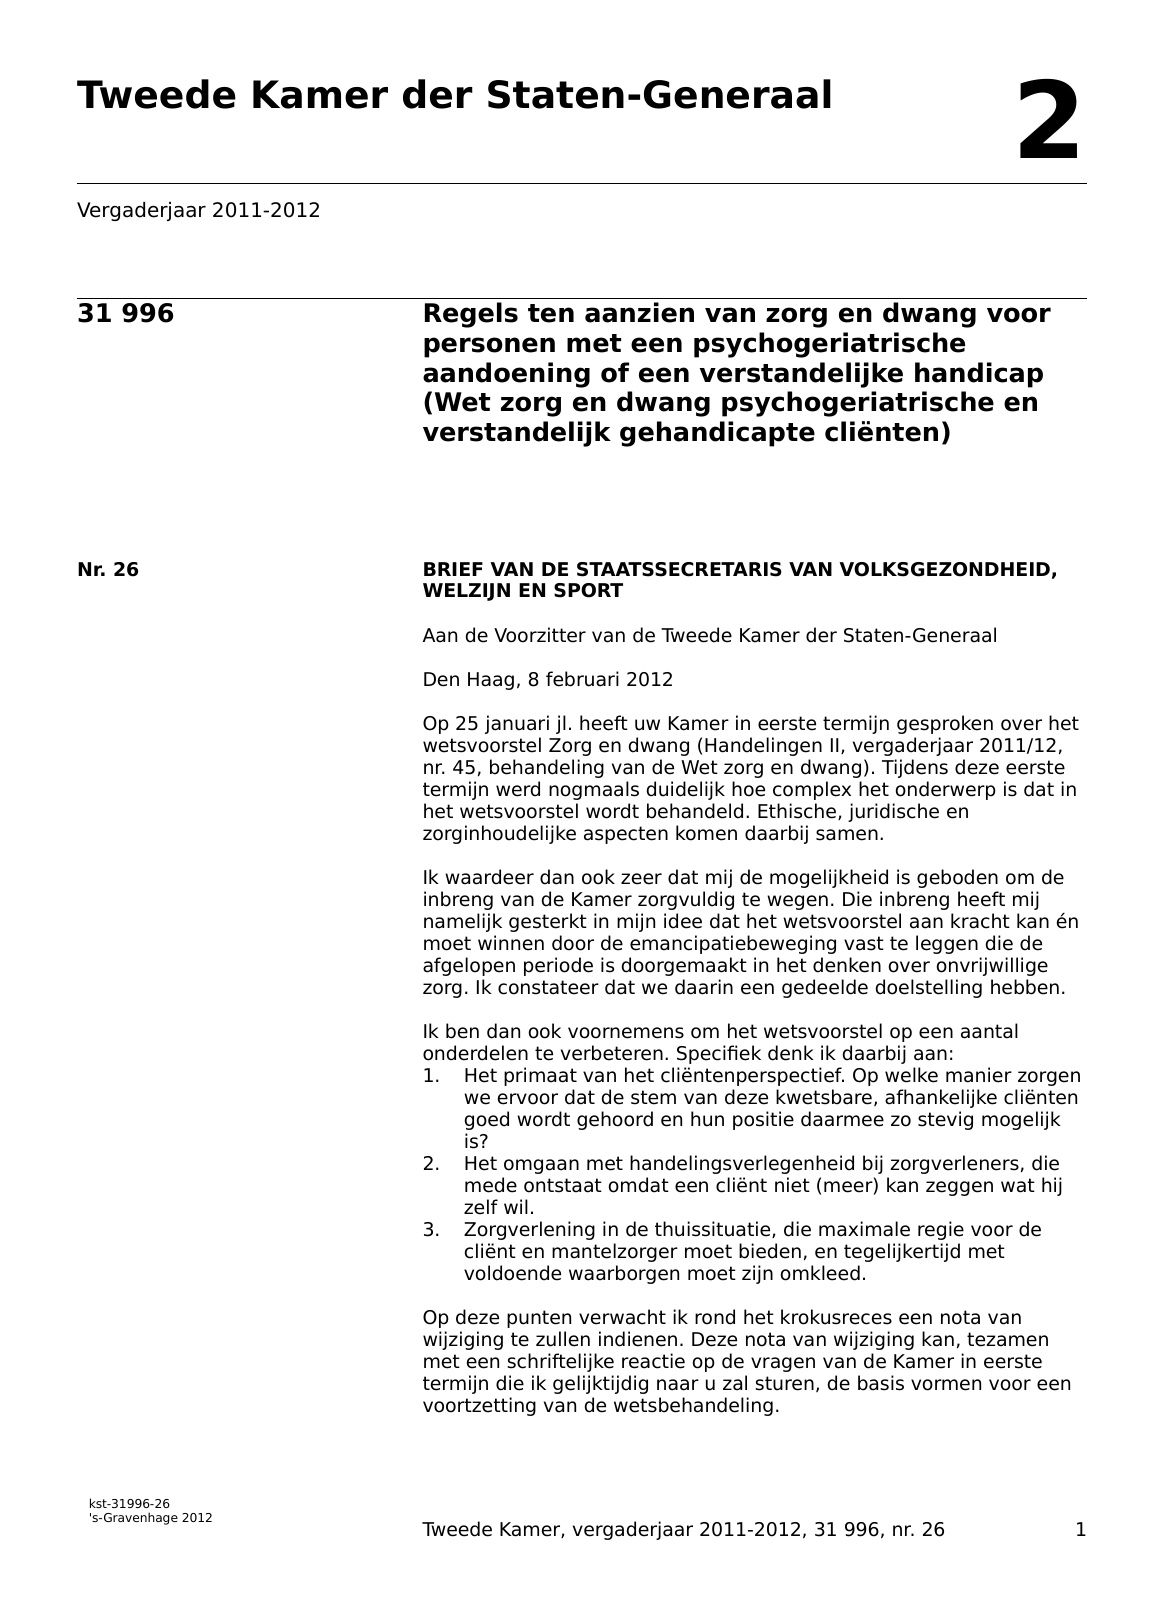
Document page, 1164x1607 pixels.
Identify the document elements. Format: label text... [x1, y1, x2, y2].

subtitle Nr. 26 BRIEF VAN DE STAATSSECRETARIS VAN VOLKSGEZONDHEID, WELZIJN EN SPORT [77, 558, 1087, 602]
table_header 2 [886, 59, 1087, 183]
text Ik waardeer dan ook zeer dat mij de mogelijkheid is geboden om de inbreng van de Kamer zorgvuldig te wegen. Die inbreng heeft mij namelijk gesterkt in mijn idee dat het wetsvoorstel aan kracht kan én moet winnen door de emancipatiebeweging vast te leggen die de afgelopen periode is doorgemaakt in het denken over onvrijwillige zorg. Ik constateer dat we daarin een gedeelde doelstelling hebben. [422, 867, 1087, 999]
text 1. Het primaat van het cliëntenperspectief. Op welke manier zorgen we ervoor dat de stem van deze kwetsbare, afhankelijke cliënten goed wordt gehoord en hun positie daarmee zo stevig mogelijk is? [422, 1065, 1087, 1153]
text Ik ben dan ook voornemens om het wetsvoorstel op een aantal onderdelen te verbeteren. Specifiek denk ik daarbij aan: [422, 1021, 1087, 1065]
text 's-Gravenhage 2012 [88, 1511, 323, 1525]
text Aan de Voorzitter van de Tweede Kamer der Staten-Generaal [422, 624, 1087, 647]
text kst-31996-26 [88, 1497, 323, 1511]
subtitle 31 996 Regels ten aanzien van zorg en dwang voor personen met een psychogeriatrische aandoening of een verstandelijke handicap (Wet zorg en dwang psychogeriatrische en verstandelijk gehandicapte cliënten) [77, 299, 1087, 447]
table_header Tweede Kamer der Staten-Generaal [77, 59, 886, 183]
text 2. Het omgaan met handelingsverlegenheid bij zorgverleners, die mede ontstaat omdat een cliënt niet (meer) kan zeggen wat hij zelf wil. [422, 1153, 1087, 1219]
text Op 25 januari jl. heeft uw Kamer in eerste termijn gesproken over het wetsvoorstel Zorg en dwang (Handelingen II, vergaderjaar 2011/12, nr. 45, behandeling van de Wet zorg en dwang). Tijdens deze eerste termijn werd nogmaals duidelijk hoe complex het onderwerp is dat in het wetsvoorstel wordt behandeld. Ethische, juridische en zorginhoudelijke aspecten komen daarbij samen. [422, 713, 1087, 845]
table_cell Vergaderjaar 2011-2012 [77, 184, 1087, 298]
text Op deze punten verwacht ik rond het krokusreces een nota van wijziging te zullen indienen. Deze nota van wijziging kan, tezamen met een schriftelijke reactie op de vragen van de Kamer in eerste termijn die ik gelijktijdig naar u zal sturen, de basis vormen voor een voortzetting van de wetsbehandeling. [422, 1307, 1087, 1417]
text Den Haag, 8 februari 2012 [422, 669, 1087, 691]
text 3. Zorgverlening in de thuissituatie, die maximale regie voor de cliënt en mantelzorger moet bieden, en tegelijkertijd met voldoende waarborgen moet zijn omkleed. [422, 1219, 1087, 1285]
